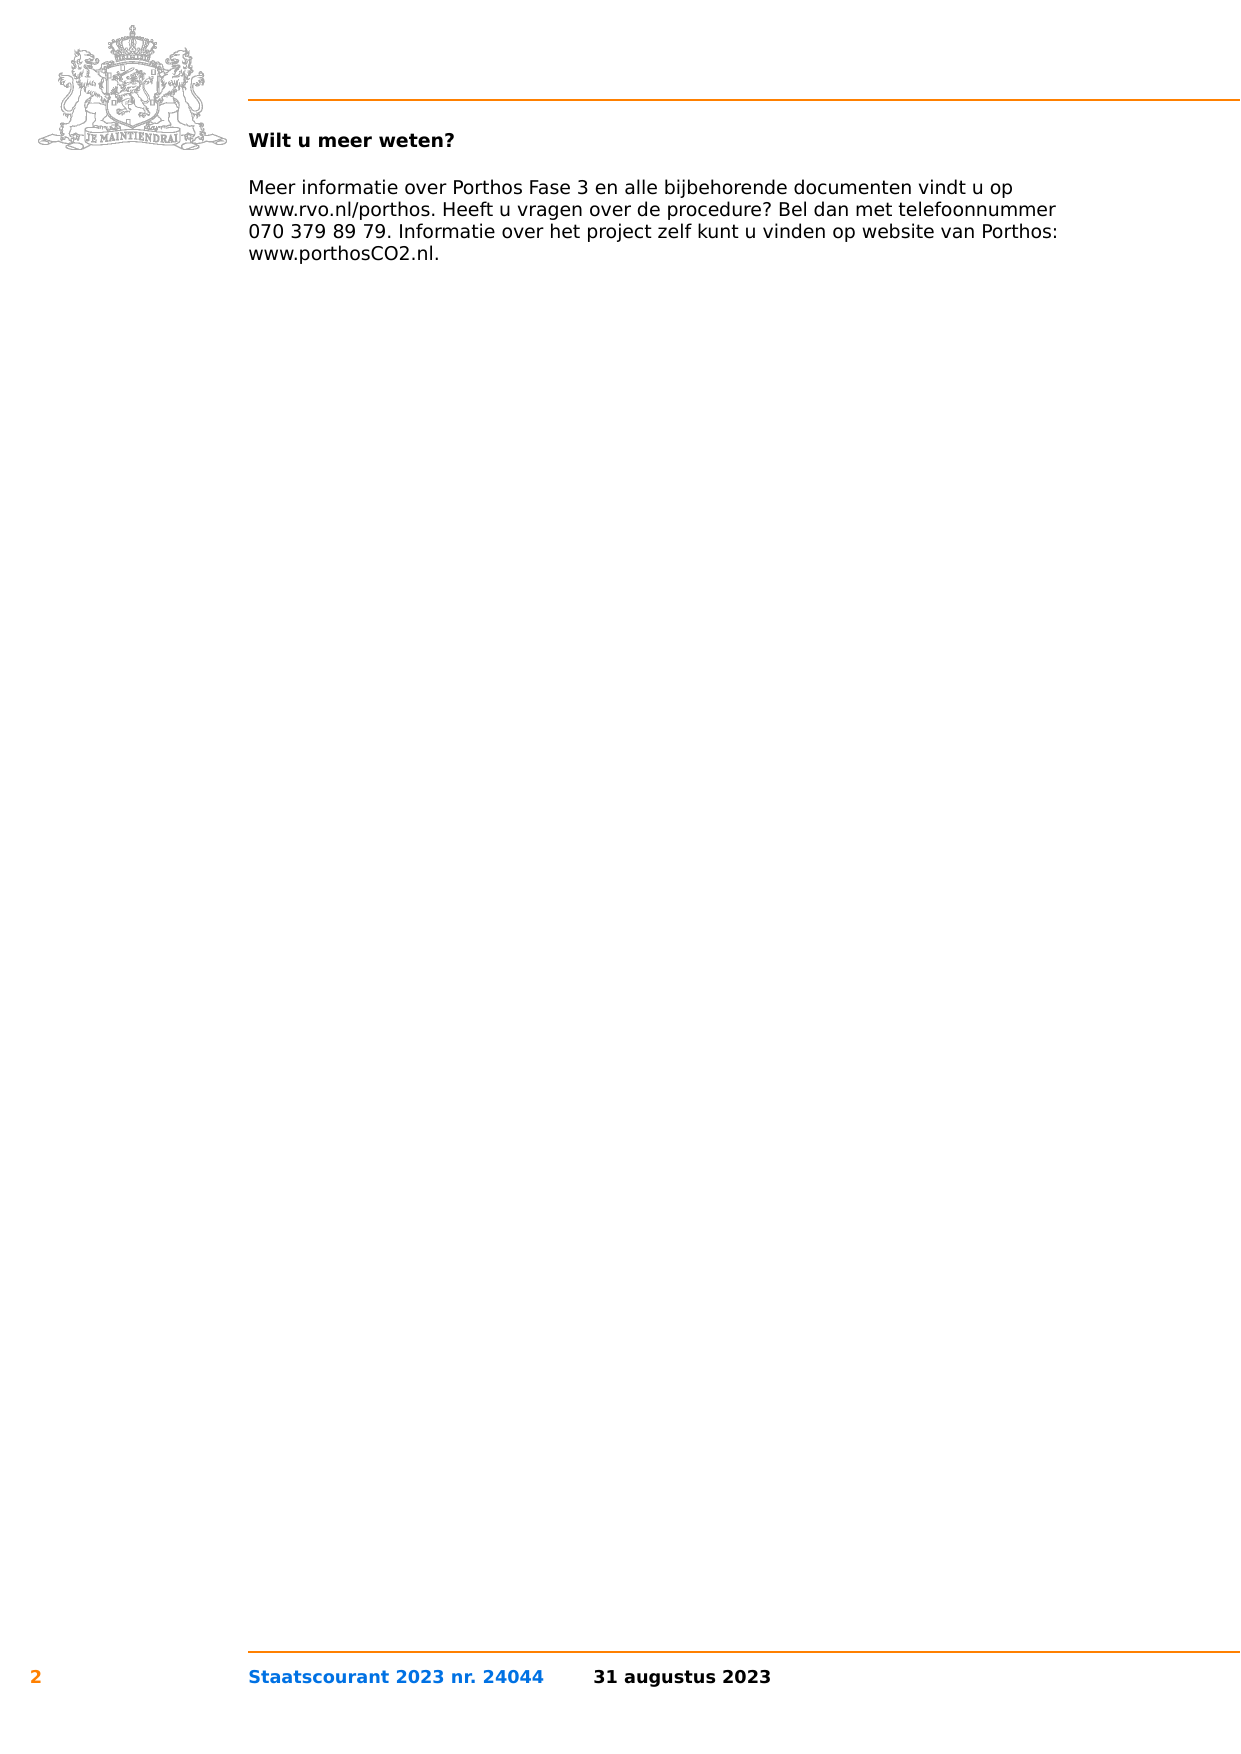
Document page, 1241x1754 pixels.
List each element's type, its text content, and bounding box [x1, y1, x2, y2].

picture [38, 25, 227, 150]
text Meer informatie over Porthos Fase 3 en alle bijbehorende documenten vindt u op www.rvo.nl/porthos. Heeft u vragen over de procedure? Bel dan met telefoonnummer 070 379 89 79. Informatie over het project zelf kunt u vinden op website van Porthos: www.porthosCO2.nl. [248, 177, 1163, 265]
subtitle Wilt u meer weten? [248, 130, 1163, 152]
